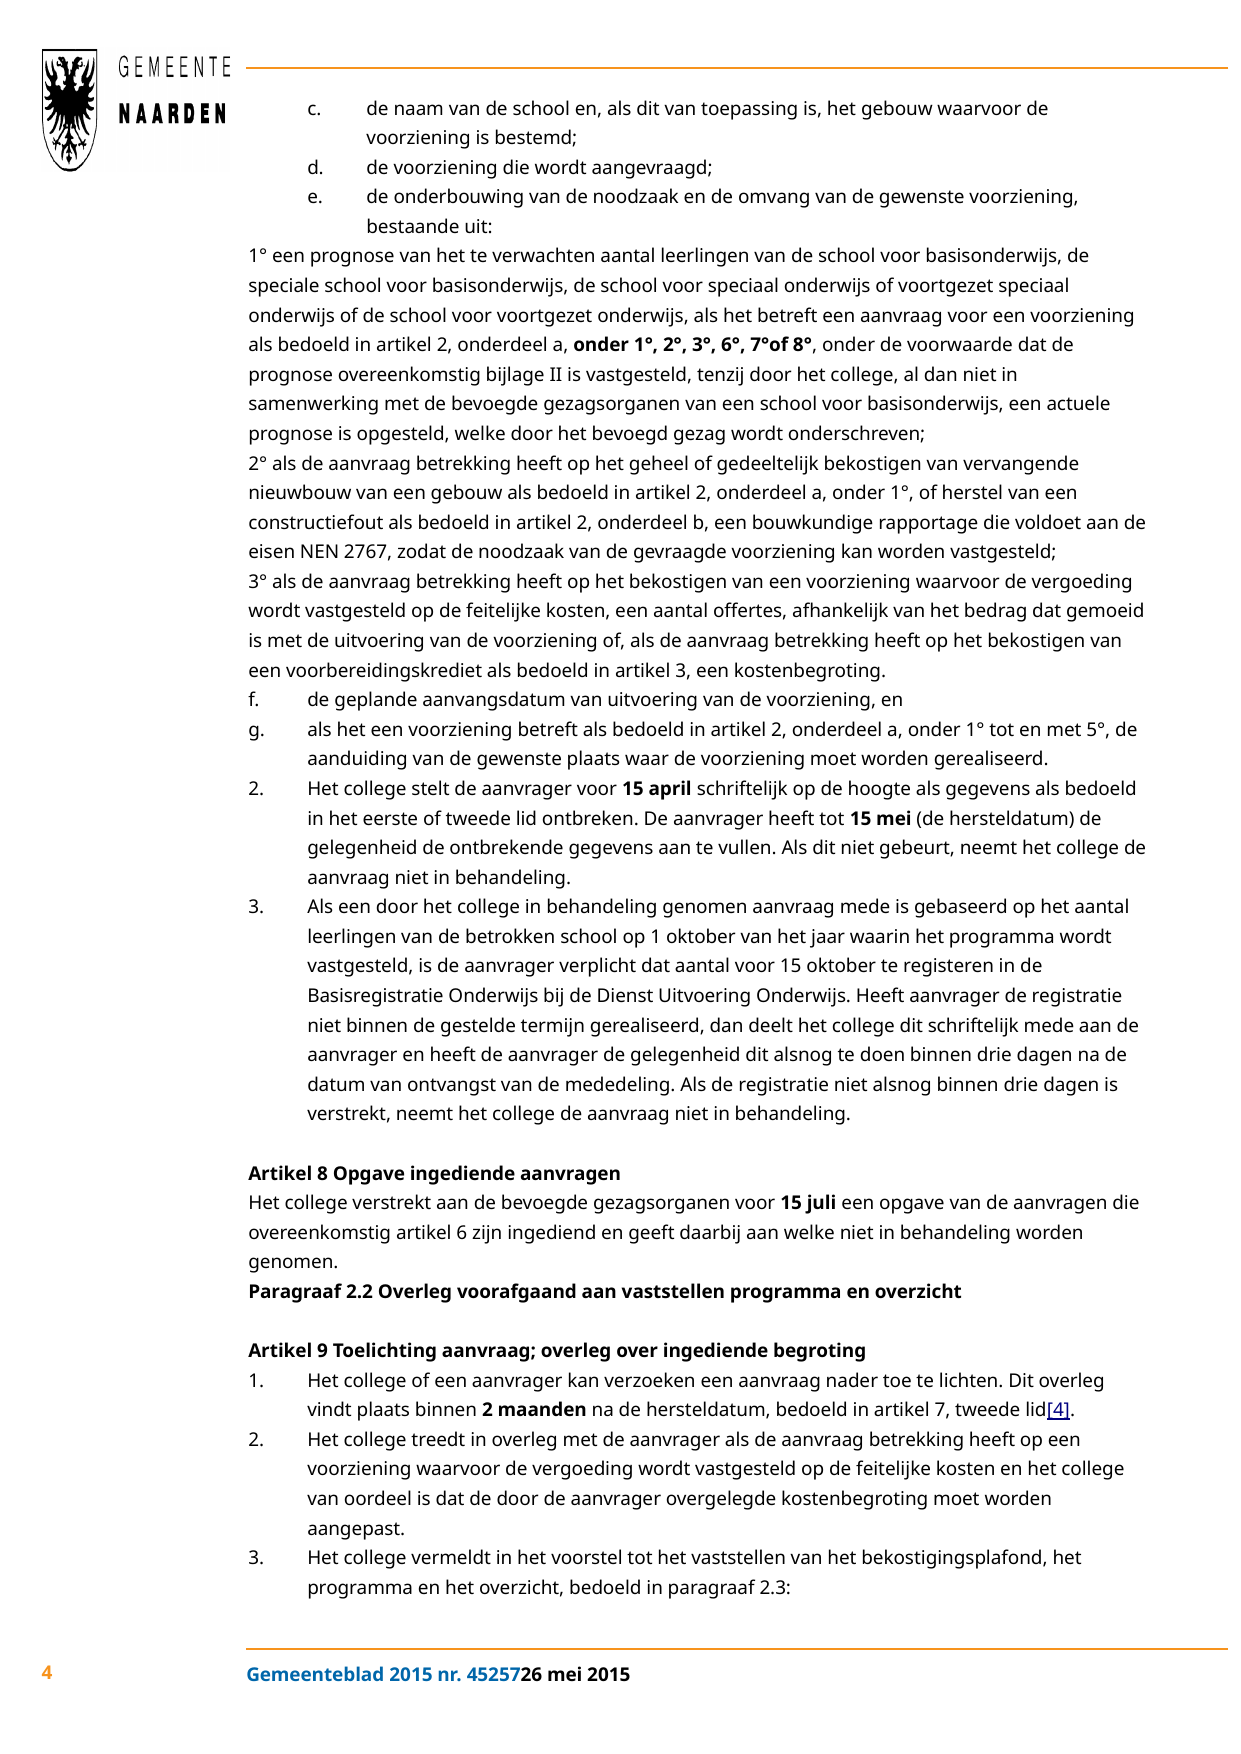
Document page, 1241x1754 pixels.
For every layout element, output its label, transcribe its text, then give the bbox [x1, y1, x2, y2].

list Het college of een aanvrager kan verzoeken een aanvraag nader toe te lichten. Dit overleg vindt plaats binnen 2 maanden na de hersteldatum, bedoeld in artikel 7, tweede lid[4]. [248, 1367, 1152, 1422]
picture [41, 47, 231, 172]
list Het college vermeldt in het voorstel tot het vaststellen van het bekostigingsplafond, het programma en het overzicht, bedoeld in paragraaf 2.3: [248, 1544, 1152, 1600]
list de geplande aanvangsdatum van uitvoering van de voorziening, en [248, 686, 1152, 712]
text Het college verstrekt aan de bevoegde gezagsorganen voor 15 juli een opgave van de aanvragen die overeenkomstig artikel 6 zijn ingediend en geeft daarbij aan welke niet in behandeling worden genomen. [248, 1189, 1152, 1274]
list Het college stelt de aanvrager voor 15 april schriftelijk op de hoogte als gegevens als bedoeld in het eerste of tweede lid ontbreken. De aanvrager heeft tot 15 mei (de hersteldatum) de gelegenheid de ontbrekende gegevens aan te vullen. Als dit niet gebeurt, neemt het college de aanvraag niet in behandeling. [248, 775, 1152, 890]
text 2° als de aanvraag betrekking heeft op het geheel of gedeeltelijk bekostigen van vervangende nieuwbouw van een gebouw als bedoeld in artikel 2, onderdeel a, onder 1°, of herstel van een constructiefout als bedoeld in artikel 2, onderdeel b, een bouwkundige rapportage die voldoet aan de eisen NEN 2767, zodat de noodzaak van de gevraagde voorziening kan worden vastgesteld; [248, 450, 1152, 564]
text 1° een prognose van het te verwachten aantal leerlingen van de school voor basisonderwijs, de speciale school voor basisonderwijs, de school voor speciaal onderwijs of voortgezet speciaal onderwijs of de school voor voortgezet onderwijs, als het betreft een aanvraag voor een voorziening als bedoeld in artikel 2, onderdeel a, onder 1°, 2°, 3°, 6°, 7°of 8°, onder de voorwaarde dat de prognose overeenkomstig bijlage II is vastgesteld, tenzij door het college, al dan niet in samenwerking met de bevoegde gezagsorganen van een school voor basisonderwijs, een actuele prognose is opgesteld, welke door het bevoegd gezag wordt onderschreven; [248, 243, 1152, 446]
list de naam van de school en, als dit van toepassing is, het gebouw waarvoor de voorziening is bestemd; [307, 95, 1152, 150]
list Het college treedt in overleg met de aanvrager als de aanvraag betrekking heeft op een voorziening waarvoor de vergoeding wordt vastgesteld op de feitelijke kosten en het college van oordeel is dat de door de aanvrager overgelegde kostenbegroting moet worden aangepast. [248, 1426, 1152, 1541]
text 3° als de aanvraag betrekking heeft op het bekostigen van een voorziening waarvoor de vergoeding wordt vastgesteld op de feitelijke kosten, een aantal offertes, afhankelijk van het bedrag dat gemoeid is met de uitvoering van de voorziening of, als de aanvraag betrekking heeft op het bekostigen van een voorbereidingskrediet als bedoeld in artikel 3, een kostenbegroting. [248, 568, 1152, 683]
text Artikel 8 Opgave ingediende aanvragen [248, 1160, 1152, 1186]
list de voorziening die wordt aangevraagd; [307, 154, 1152, 180]
text Paragraaf 2.2 Overleg voorafgaand aan vaststellen programma en overzicht [248, 1278, 1152, 1304]
list de onderbouwing van de noodzaak en de omvang van de gewenste voorziening, bestaande uit: [307, 183, 1152, 239]
list als het een voorziening betreft als bedoeld in artikel 2, onderdeel a, onder 1° tot en met 5°, de aanduiding van de gewenste plaats waar de voorziening moet worden gerealiseerd. [248, 716, 1152, 771]
text Artikel 9 Toelichting aanvraag; overleg over ingediende begroting [248, 1337, 1152, 1363]
list Als een door het college in behandeling genomen aanvraag mede is gebaseerd op het aantal leerlingen van de betrokken school op 1 oktober van het jaar waarin het programma wordt vastgesteld, is de aanvrager verplicht dat aantal voor 15 oktober te registeren in de Basisregistratie Onderwijs bij de Dienst Uitvoering Onderwijs. Heeft aanvrager de registratie niet binnen de gestelde termijn gerealiseerd, dan deelt het college dit schriftelijk mede aan de aanvrager en heeft de aanvrager de gelegenheid dit alsnog te doen binnen drie dagen na de datum van ontvangst van de mededeling. Als de registratie niet alsnog binnen drie dagen is verstrekt, neemt het college de aanvraag niet in behandeling. [248, 893, 1152, 1126]
